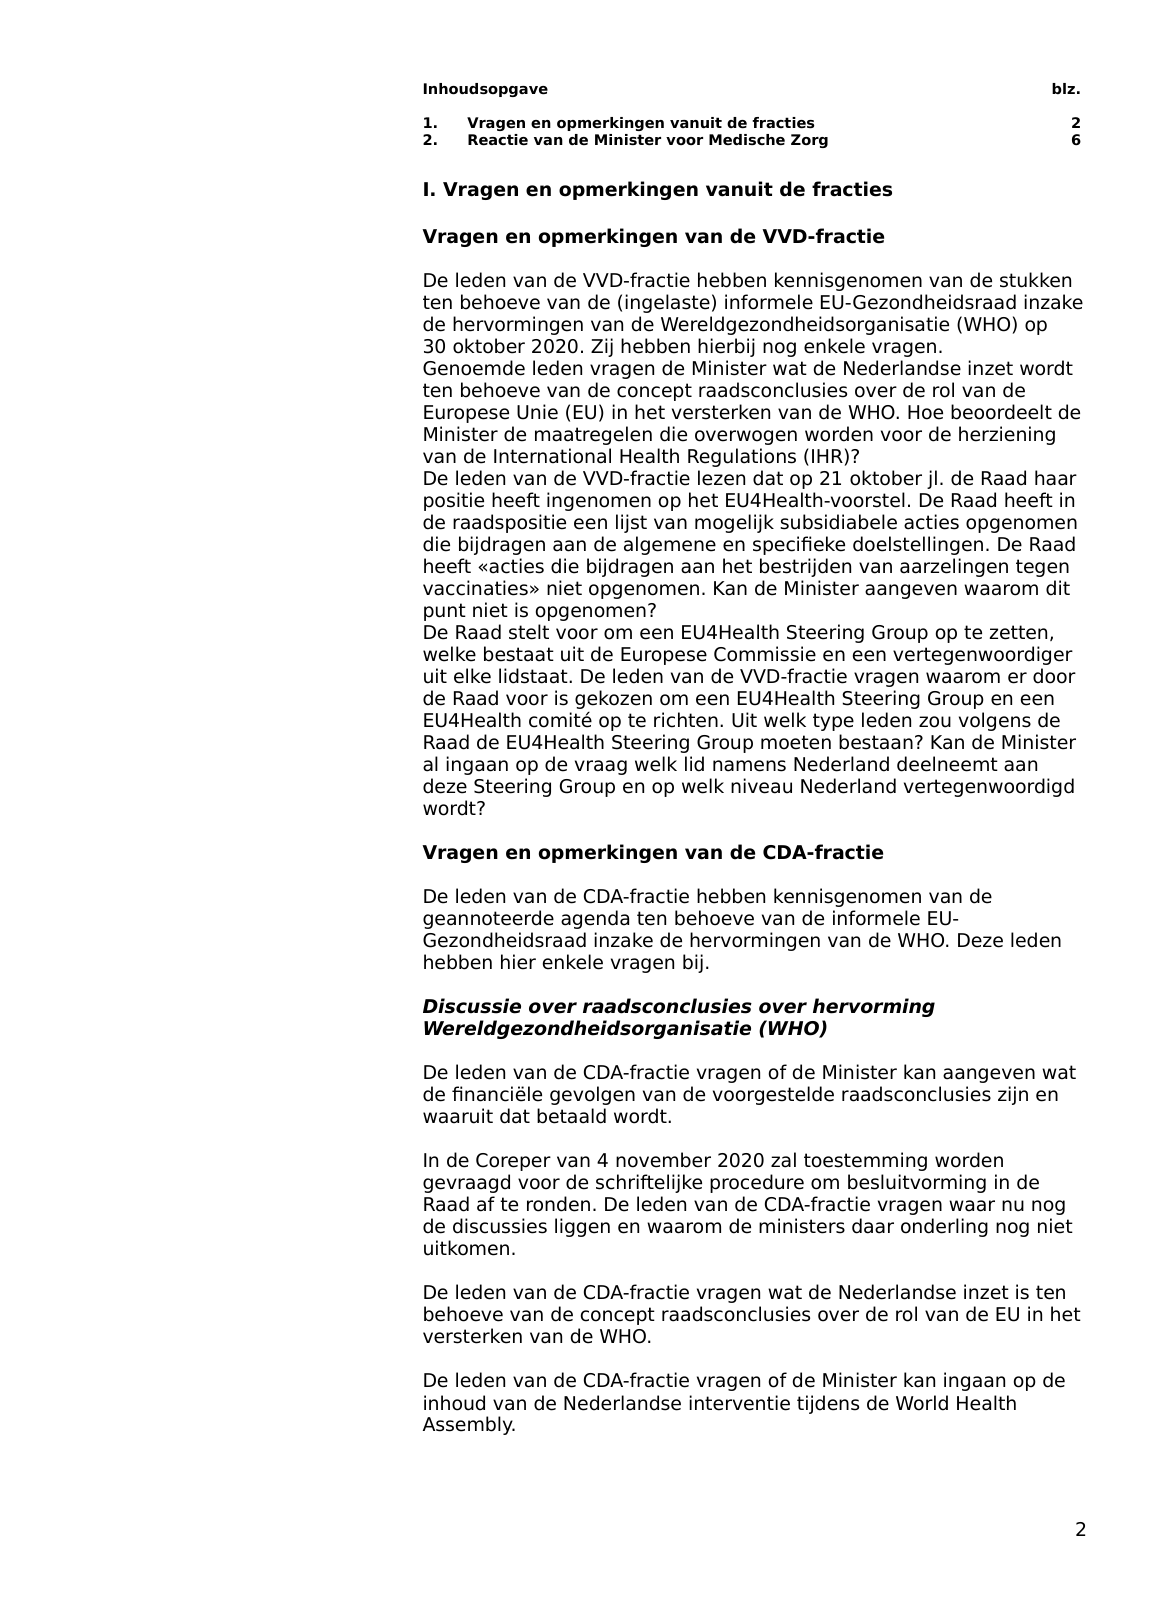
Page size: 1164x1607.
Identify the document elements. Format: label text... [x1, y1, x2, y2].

table_cell 6 [1003, 132, 1087, 149]
table_cell [1003, 98, 1087, 115]
table_header Inhoudsopgave [422, 81, 1003, 98]
text De leden van de CDA-fractie vragen wat de Nederlandse inzet is ten behoeve van de concept raadsconclusies over de rol van de EU in het versterken van de WHO. [422, 1282, 1087, 1348]
subtitle I. Vragen en opmerkingen vanuit de fracties [422, 179, 1087, 201]
table_cell 2. [422, 132, 461, 149]
subtitle Vragen en opmerkingen van de VVD-fractie [422, 226, 1087, 248]
table_cell 2 [1003, 115, 1087, 132]
table_cell [422, 98, 461, 115]
table_cell Reactie van de Minister voor Medische Zorg [461, 132, 1003, 149]
text De leden van de VVD-fractie lezen dat op 21 oktober jl. de Raad haar positie heeft ingenomen op het EU4Health-voorstel. De Raad heeft in de raadspositie een lijst van mogelijk subsidiabele acties opgenomen die bijdragen aan de algemene en specifieke doelstellingen. De Raad heeft «acties die bijdragen aan het bestrijden van aarzelingen tegen vaccinaties» niet opgenomen. Kan de Minister aangeven waarom dit punt niet is opgenomen? [422, 468, 1087, 622]
table_cell [461, 98, 1003, 115]
text Genoemde leden vragen de Minister wat de Nederlandse inzet wordt ten behoeve van de concept raadsconclusies over de rol van de Europese Unie (EU) in het versterken van de WHO. Hoe beoordeelt de Minister de maatregelen die overwogen worden voor de herziening van de International Health Regulations (IHR)? [422, 358, 1087, 468]
text De leden van de VVD-fractie hebben kennisgenomen van de stukken ten behoeve van de (ingelaste) informele EU-Gezondheidsraad inzake de hervormingen van de Wereldgezondheidsorganisatie (WHO) op 30 oktober 2020. Zij hebben hierbij nog enkele vragen. [422, 270, 1087, 358]
subtitle Discussie over raadsconclusies over hervorming Wereldgezondheidsorganisatie (WHO) [422, 996, 1087, 1040]
text De leden van de CDA-fractie vragen of de Minister kan aangeven wat de financiële gevolgen van de voorgestelde raadsconclusies zijn en waaruit dat betaald wordt. [422, 1062, 1087, 1128]
text De leden van de CDA-fractie vragen of de Minister kan ingaan op de inhoud van de Nederlandse interventie tijdens de World Health Assembly. [422, 1370, 1087, 1436]
table_cell Vragen en opmerkingen vanuit de fracties [461, 115, 1003, 132]
text De leden van de CDA-fractie hebben kennisgenomen van de geannoteerde agenda ten behoeve van de informele EU-Gezondheidsraad inzake de hervormingen van de WHO. Deze leden hebben hier enkele vragen bij. [422, 886, 1087, 974]
text In de Coreper van 4 november 2020 zal toestemming worden gevraagd voor de schriftelijke procedure om besluitvorming in de Raad af te ronden. De leden van de CDA-fractie vragen waar nu nog de discussies liggen en waarom de ministers daar onderling nog niet uitkomen. [422, 1150, 1087, 1260]
subtitle Vragen en opmerkingen van de CDA-fractie [422, 842, 1087, 864]
table_header blz. [1003, 81, 1087, 98]
table_cell 1. [422, 115, 461, 132]
text De Raad stelt voor om een EU4Health Steering Group op te zetten, welke bestaat uit de Europese Commissie en een vertegenwoordiger uit elke lidstaat. De leden van de VVD-fractie vragen waarom er door de Raad voor is gekozen om een EU4Health Steering Group en een EU4Health comité op te richten. Uit welk type leden zou volgens de Raad de EU4Health Steering Group moeten bestaan? Kan de Minister al ingaan op de vraag welk lid namens Nederland deelneemt aan deze Steering Group en op welk niveau Nederland vertegenwoordigd wordt? [422, 622, 1087, 819]
